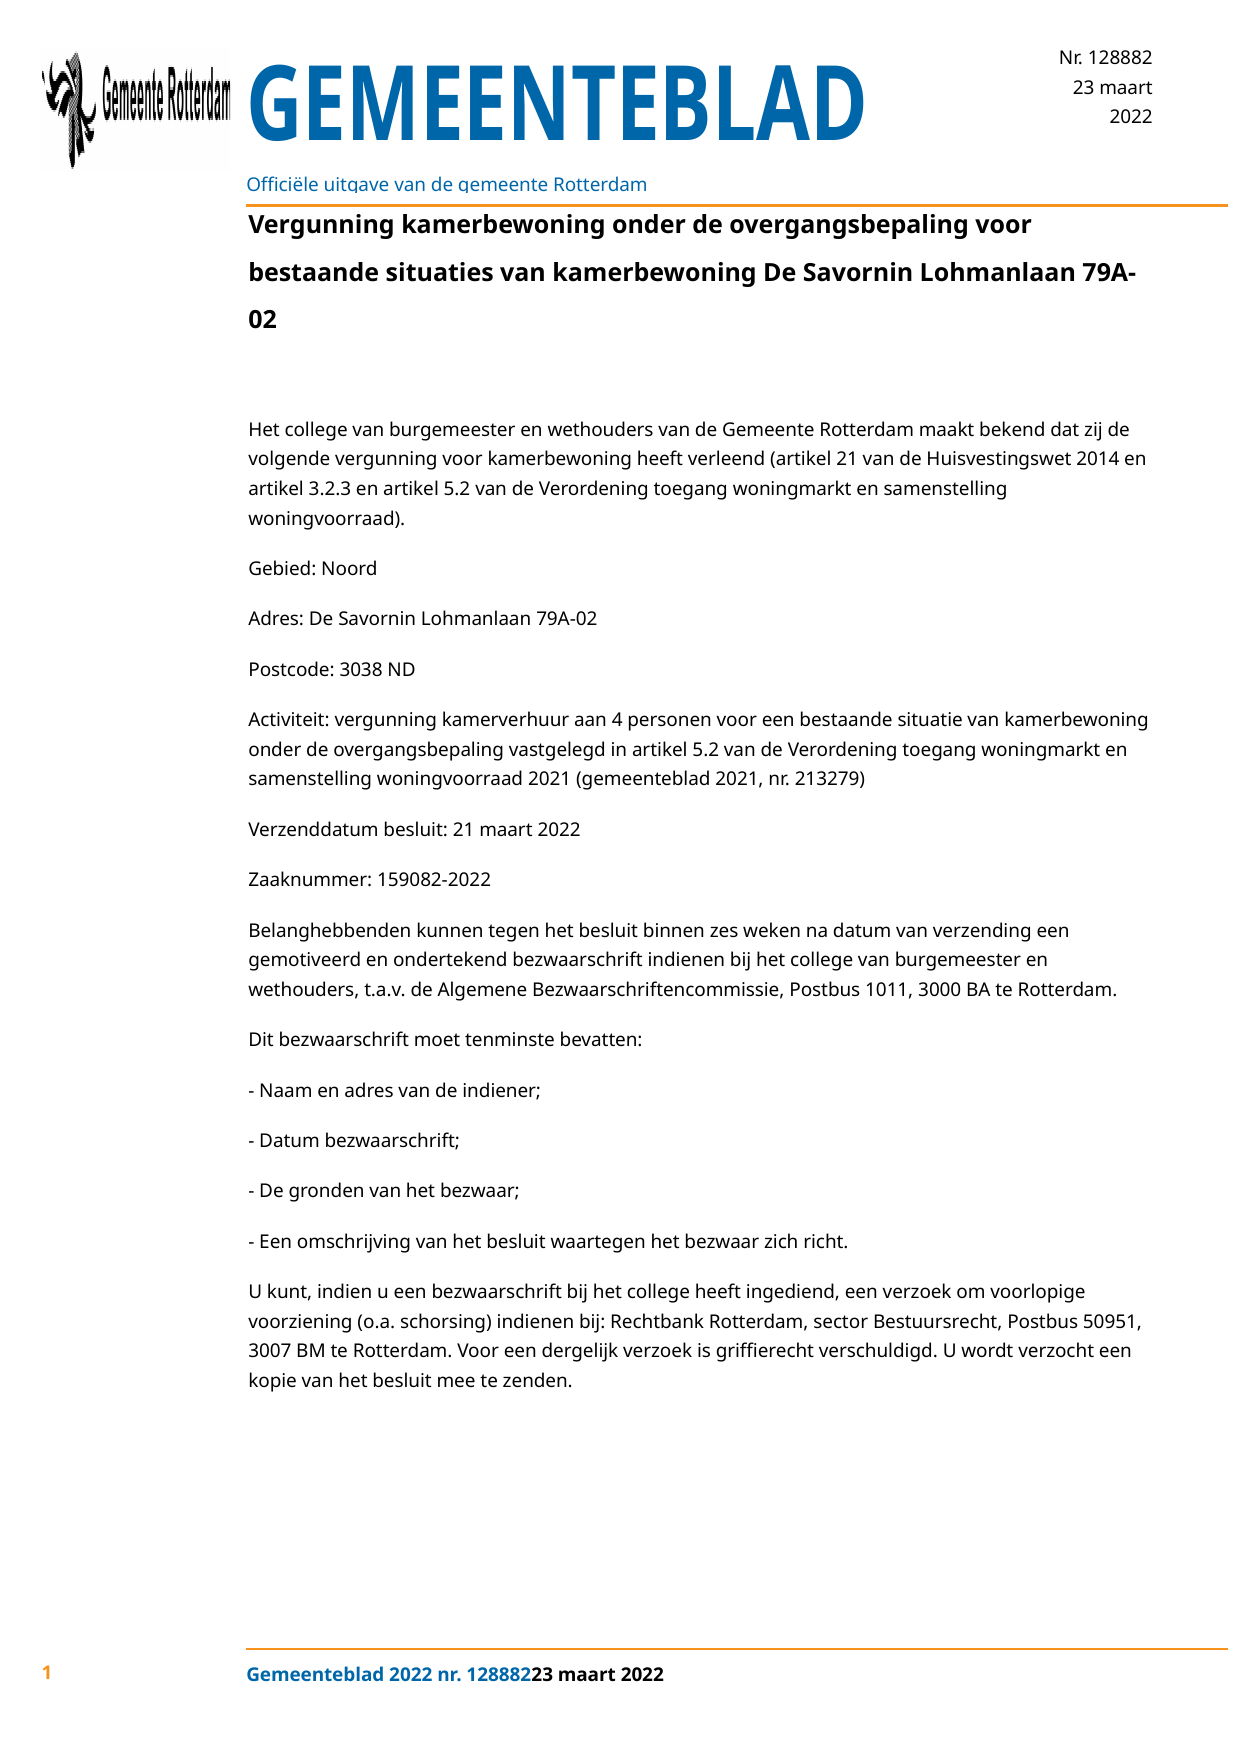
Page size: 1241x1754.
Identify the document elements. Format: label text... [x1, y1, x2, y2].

text Gebied: Noord [248, 555, 1152, 581]
text - Datum bezwaarschrift; [248, 1127, 1152, 1153]
text Zaaknummer: 159082-2022 [248, 866, 1152, 892]
text Activiteit: vergunning kamerverhuur aan 4 personen voor een bestaande situatie van kamerbewoning onder de overgangsbepaling vastgelegd in artikel 5.2 van de Verordening toegang woningmarkt en samenstelling woningvoorraad 2021 (gemeenteblad 2021, nr. 213279) [248, 706, 1152, 791]
text Verzenddatum besluit: 21 maart 2022 [248, 816, 1152, 842]
text Dit bezwaarschrift moet tenminste bevatten: [248, 1026, 1152, 1052]
text Postcode: 3038 ND [248, 656, 1152, 682]
text Adres: De Savornin Lohmanlaan 79A-02 [248, 606, 1152, 631]
text Het college van burgemeester en wethouders van de Gemeente Rotterdam maakt bekend dat zij de volgende vergunning voor kamerbewoning heeft verleend (artikel 21 van de Huisvestingswet 2014 en artikel 3.2.3 en artikel 5.2 van de Verordening toegang woningmarkt en samenstelling woningvoorraad). [248, 416, 1152, 530]
text U kunt, indien u een bezwaarschrift bij het college heeft ingediend, een verzoek om voorlopige voorziening (o.a. schorsing) indienen bij: Rechtbank Rotterdam, sector Bestuursrecht, Postbus 50951, 3007 BM te Rotterdam. Voor een dergelijk verzoek is griffierecht verschuldigd. U wordt verzocht een kopie van het besluit mee te zenden. [248, 1278, 1152, 1393]
text - Een omschrijving van het besluit waartegen het bezwaar zich richt. [248, 1228, 1152, 1254]
picture [41, 47, 231, 172]
text Belanghebbenden kunnen tegen het besluit binnen zes weken na datum van verzending een gemotiveerd en ondertekend bezwaarschrift indienen bij het college van burgemeester en wethouders, t.a.v. de Algemene Bezwaarschriftencommissie, Postbus 1011, 3000 BA te Rotterdam. [248, 917, 1152, 1002]
text Vergunning kamerbewoning onder de overgangsbepaling voor bestaande situaties van kamerbewoning De Savornin Lohmanlaan 79A-02 [248, 207, 1152, 336]
text - Naam en adres van de indiener; [248, 1077, 1152, 1102]
text - De gronden van het bezwaar; [248, 1178, 1152, 1203]
